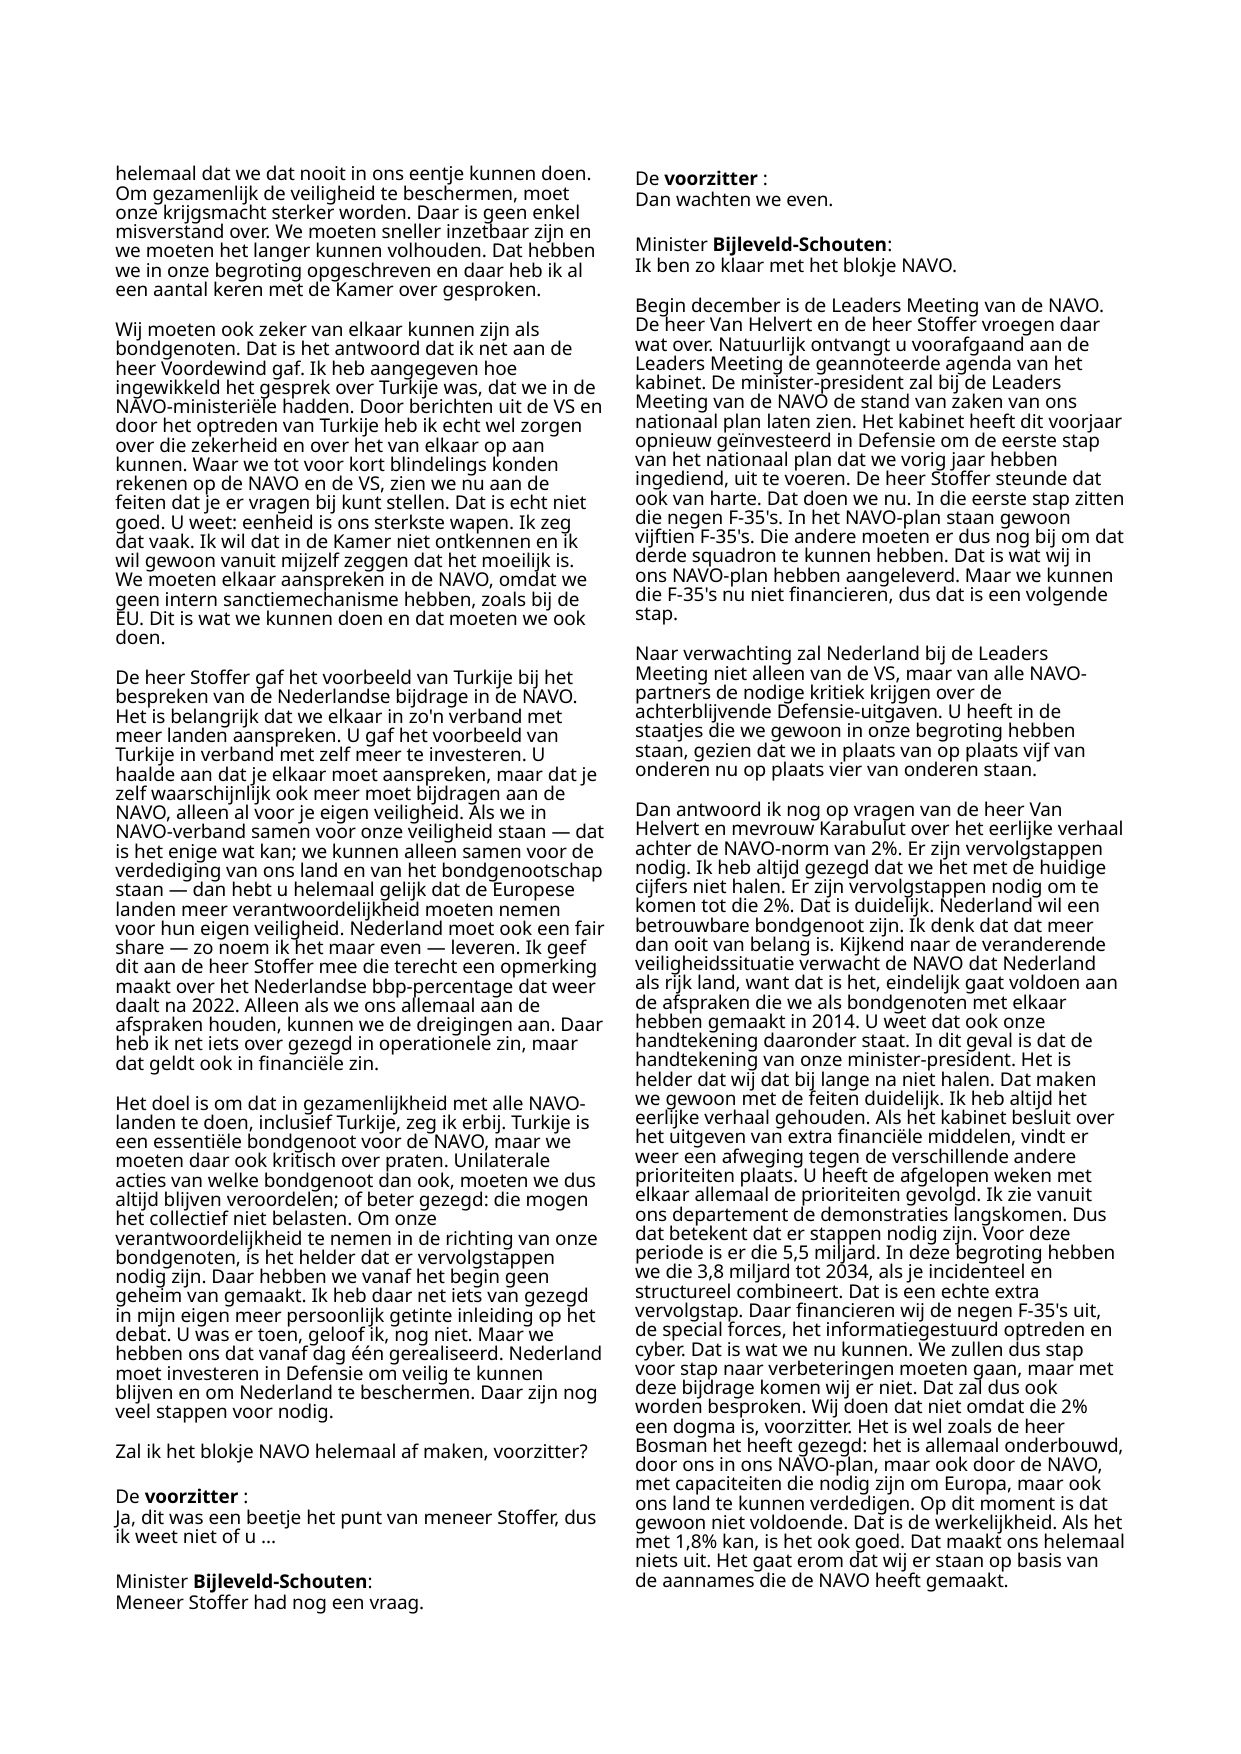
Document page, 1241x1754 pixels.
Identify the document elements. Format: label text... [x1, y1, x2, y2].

text helemaal dat we dat nooit in ons eentje kunnen doen. Om gezamenlijk de veiligheid te beschermen, moet onze krijgsmacht sterker worden. Daar is geen enkel misverstand over. We moeten sneller inzetbaar zijn en we moeten het langer kunnen volhouden. Dat hebben we in onze begroting opgeschreven en daar heb ik al een aantal keren met de Kamer over gesproken. [115, 165, 605, 300]
text Minister Bijleveld-Schouten: [635, 231, 1125, 257]
text Het doel is om dat in gezamenlijkheid met alle NAVO-landen te doen, inclusief Turkije, zeg ik erbij. Turkije is een essentiële bondgenoot voor de NAVO, maar we moeten daar ook kritisch over praten. Unilaterale acties van welke bondgenoot dan ook, moeten we dus altijd blijven veroordelen; of beter gezegd: die mogen het collectief niet belasten. Om onze verantwoordelijkheid te nemen in de richting van onze bondgenoten, is het helder dat er vervolgstappen nodig zijn. Daar hebben we vanaf het begin geen geheim van gemaakt. Ik heb daar net iets van gezegd in mijn eigen meer persoonlijk getinte inleiding op het debat. U was er toen, geloof ik, nog niet. Maar we hebben ons dat vanaf dag één gerealiseerd. Nederland moet investeren in Defensie om veilig te kunnen blijven en om Nederland te beschermen. Daar zijn nog veel stappen voor nodig. [115, 1095, 605, 1422]
text Ik ben zo klaar met het blokje NAVO. [635, 257, 1125, 276]
text Dan antwoord ik nog op vragen van de heer Van Helvert en mevrouw Karabulut over het eerlijke verhaal achter de NAVO-norm van 2%. Er zijn vervolgstappen nodig. Ik heb altijd gezegd dat we het met de huidige cijfers niet halen. Er zijn vervolgstappen nodig om te komen tot die 2%. Dat is duidelijk. Nederland wil een betrouwbare bondgenoot zijn. Ik denk dat dat meer dan ooit van belang is. Kijkend naar de veranderende veiligheidssituatie verwacht de NAVO dat Nederland als rijk land, want dat is het, eindelijk gaat voldoen aan de afspraken die we als bondgenoten met elkaar hebben gemaakt in 2014. U weet dat ook onze handtekening daaronder staat. In dit geval is dat de handtekening van onze minister-president. Het is helder dat wij dat bij lange na niet halen. Dat maken we gewoon met de feiten duidelijk. Ik heb altijd het eerlijke verhaal gehouden. Als het kabinet besluit over het uitgeven van extra financiële middelen, vindt er weer een afweging tegen de verschillende andere prioriteiten plaats. U heeft de afgelopen weken met elkaar allemaal de prioriteiten gevolgd. Ik zie vanuit ons departement de demonstraties langskomen. Dus dat betekent dat er stappen nodig zijn. Voor deze periode is er die 5,5 miljard. In deze begroting hebben we die 3,8 miljard tot 2034, als je incidenteel en structureel combineert. Dat is een echte extra vervolgstap. Daar financieren wij de negen F-35's uit, de special forces, het informatiegestuurd optreden en cyber. Dat is wat we nu kunnen. We zullen dus stap voor stap naar verbeteringen moeten gaan, maar met deze bijdrage komen wij er niet. Dat zal dus ook worden besproken. Wij doen dat niet omdat die 2% een dogma is, voorzitter. Het is wel zoals de heer Bosman het heeft gezegd: het is allemaal onderbouwd, door ons in ons NAVO-plan, maar ook door de NAVO, met capaciteiten die nodig zijn om Europa, maar ook ons land te kunnen verdedigen. Op dit moment is dat gewoon niet voldoende. Dat is de werkelijkheid. Als het met 1,8% kan, is het ook goed. Dat maakt ons helemaal niets uit. Het gaat erom dat wij er staan op basis van de aannames die de NAVO heeft gemaakt. [635, 801, 1125, 1591]
text Wij moeten ook zeker van elkaar kunnen zijn als bondgenoten. Dat is het antwoord dat ik net aan de heer Voordewind gaf. Ik heb aangegeven hoe ingewikkeld het gesprek over Turkije was, dat we in de NAVO-ministeriële hadden. Door berichten uit de VS en door het optreden van Turkije heb ik echt wel zorgen over die zekerheid en over het van elkaar op aan kunnen. Waar we tot voor kort blindelings konden rekenen op de NAVO en de VS, zien we nu aan de feiten dat je er vragen bij kunt stellen. Dat is echt niet goed. U weet: eenheid is ons sterkste wapen. Ik zeg dat vaak. Ik wil dat in de Kamer niet ontkennen en ik wil gewoon vanuit mijzelf zeggen dat het moeilijk is. We moeten elkaar aanspreken in de NAVO, omdat we geen intern sanctiemechanisme hebben, zoals bij de EU. Dit is wat we kunnen doen en dat moeten we ook doen. [115, 321, 605, 648]
text Dan wachten we even. [635, 191, 1125, 210]
text Meneer Stoffer had nog een vraag. [115, 1594, 605, 1613]
text Zal ik het blokje NAVO helemaal af maken, voorzitter? [115, 1443, 605, 1462]
text De voorzitter : [115, 1483, 605, 1509]
text De voorzitter : [635, 165, 1125, 191]
text Naar verwachting zal Nederland bij de Leaders Meeting niet alleen van de VS, maar van alle NAVO-partners de nodige kritiek krijgen over de achterblijvende Defensie-uitgaven. U heeft in de staatjes die we gewoon in onze begroting hebben staan, gezien dat we in plaats van op plaats vijf van onderen nu op plaats vier van onderen staan. [635, 645, 1125, 780]
text De heer Stoffer gaf het voorbeeld van Turkije bij het bespreken van de Nederlandse bijdrage in de NAVO. Het is belangrijk dat we elkaar in zo'n verband met meer landen aanspreken. U gaf het voorbeeld van Turkije in verband met zelf meer te investeren. U haalde aan dat je elkaar moet aanspreken, maar dat je zelf waarschijnlijk ook meer moet bijdragen aan de NAVO, alleen al voor je eigen veiligheid. Als we in NAVO-verband samen voor onze veiligheid staan — dat is het enige wat kan; we kunnen alleen samen voor de verdediging van ons land en van het bondgenootschap staan — dan hebt u helemaal gelijk dat de Europese landen meer verantwoordelijkheid moeten nemen voor hun eigen veiligheid. Nederland moet ook een fair share — zo noem ik het maar even — leveren. Ik geef dit aan de heer Stoffer mee die terecht een opmerking maakt over het Nederlandse bbp-percentage dat weer daalt na 2022. Alleen als we ons allemaal aan de afspraken houden, kunnen we de dreigingen aan. Daar heb ik net iets over gezegd in operationele zin, maar dat geldt ook in financiële zin. [115, 669, 605, 1074]
text Begin december is de Leaders Meeting van de NAVO. De heer Van Helvert en de heer Stoffer vroegen daar wat over. Natuurlijk ontvangt u voorafgaand aan de Leaders Meeting de geannoteerde agenda van het kabinet. De minister-president zal bij de Leaders Meeting van de NAVO de stand van zaken van ons nationaal plan laten zien. Het kabinet heeft dit voorjaar opnieuw geïnvesteerd in Defensie om de eerste stap van het nationaal plan dat we vorig jaar hebben ingediend, uit te voeren. De heer Stoffer steunde dat ook van harte. Dat doen we nu. In die eerste stap zitten die negen F-35's. In het NAVO-plan staan gewoon vijftien F-35's. Die andere moeten er dus nog bij om dat derde squadron te kunnen hebben. Dat is wat wij in ons NAVO-plan hebben aangeleverd. Maar we kunnen die F-35's nu niet financieren, dus dat is een volgende stap. [635, 297, 1125, 624]
text Ja, dit was een beetje het punt van meneer Stoffer, dus ik weet niet of u ... [115, 1509, 605, 1547]
text Minister Bijleveld-Schouten: [115, 1568, 605, 1594]
